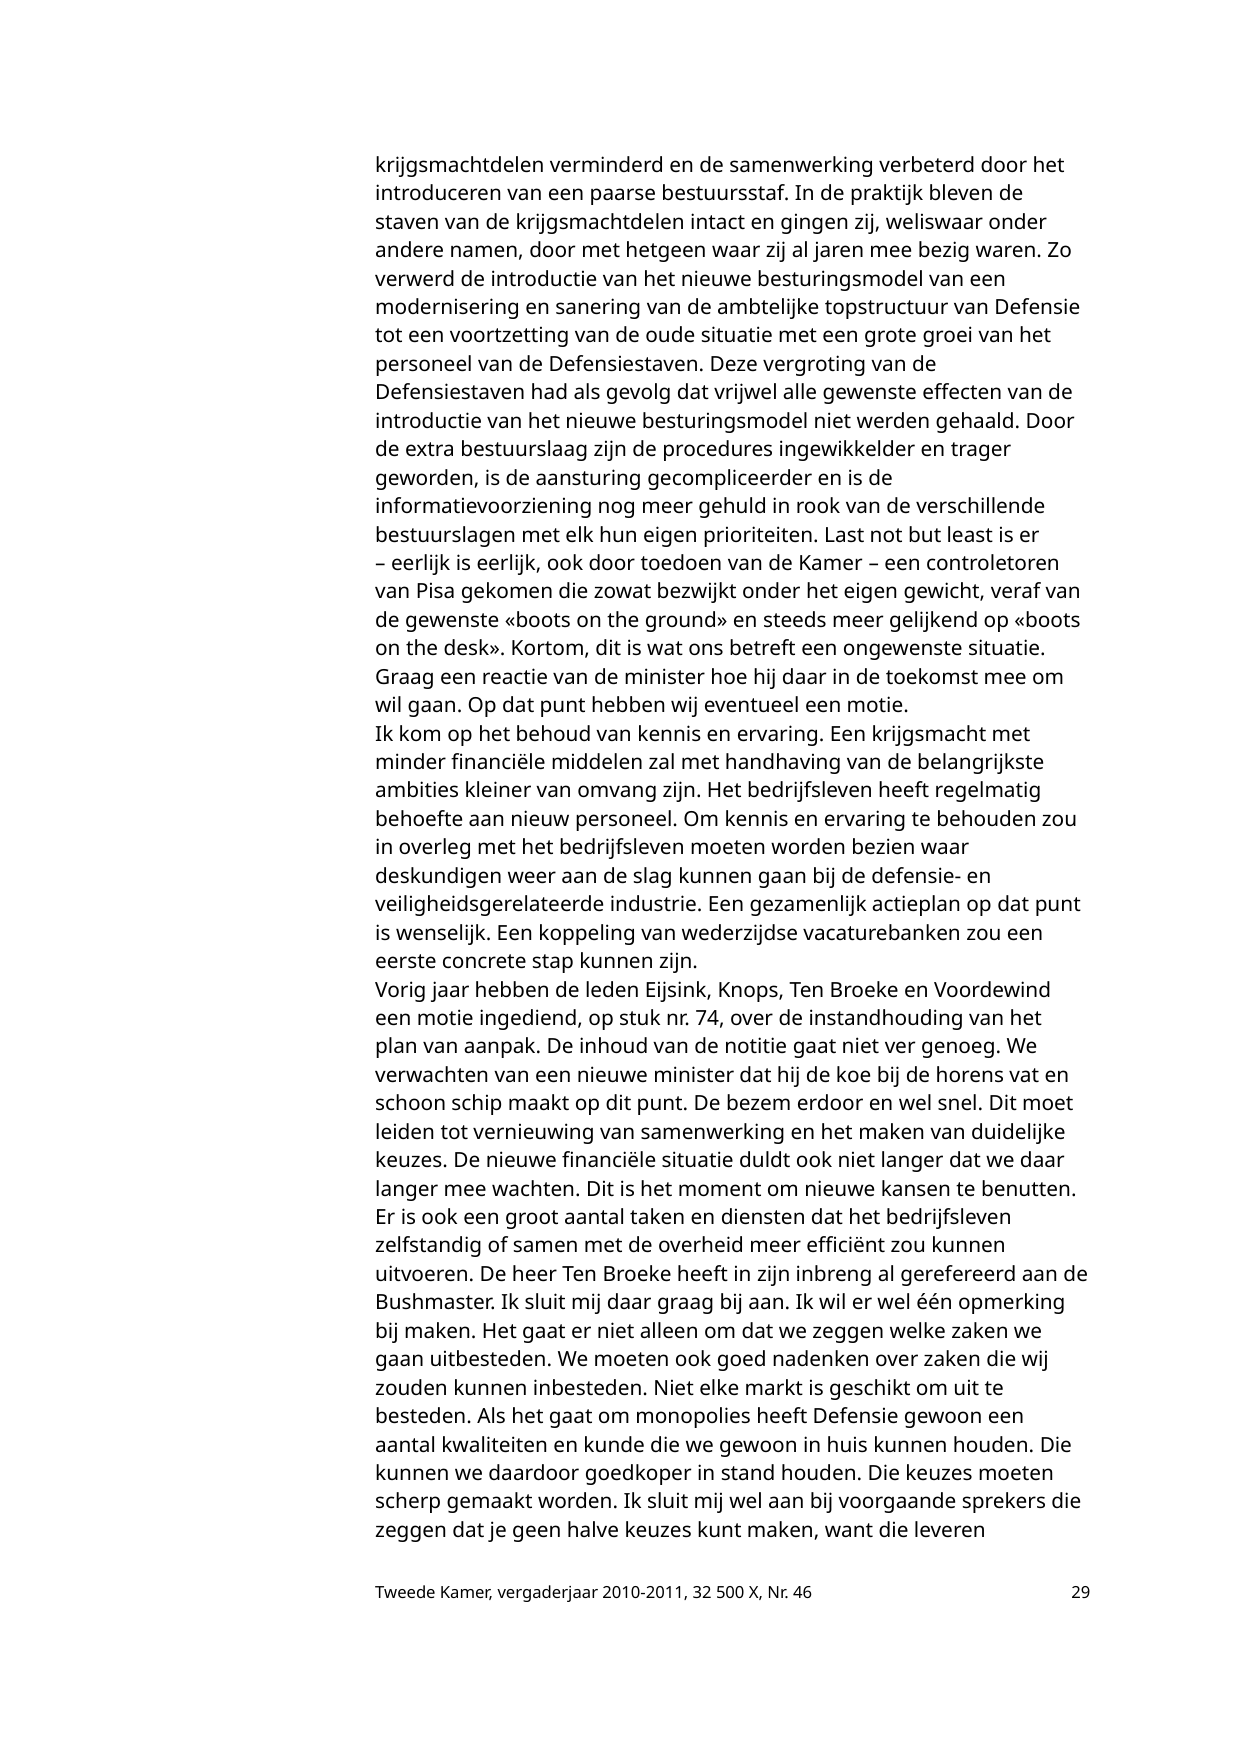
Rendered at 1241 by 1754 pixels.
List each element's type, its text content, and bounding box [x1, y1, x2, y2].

text Ik kom op het behoud van kennis en ervaring. Een krijgsmacht met minder financiële middelen zal met handhaving van de belangrijkste ambities kleiner van omvang zijn. Het bedrijfsleven heeft regelmatig behoefte aan nieuw personeel. Om kennis en ervaring te behouden zou in overleg met het bedrijfsleven moeten worden bezien waar deskundigen weer aan de slag kunnen gaan bij de defensie- en veiligheidsgerelateerde industrie. Een gezamenlijk actieplan op dat punt is wenselijk. Een koppeling van wederzijdse vacaturebanken zou een eerste concrete stap kunnen zijn. [375, 719, 1090, 975]
text Vorig jaar hebben de leden Eijsink, Knops, Ten Broeke en Voordewind een motie ingediend, op stuk nr. 74, over de instandhouding van het plan van aanpak. De inhoud van de notitie gaat niet ver genoeg. We verwachten van een nieuwe minister dat hij de koe bij de horens vat en schoon schip maakt op dit punt. De bezem erdoor en wel snel. Dit moet leiden tot vernieuwing van samenwerking en het maken van duidelijke keuzes. De nieuwe financiële situatie duldt ook niet langer dat we daar langer mee wachten. Dit is het moment om nieuwe kansen te benutten. Er is ook een groot aantal taken en diensten dat het bedrijfsleven zelfstandig of samen met de overheid meer efficiënt zou kunnen uitvoeren. De heer Ten Broeke heeft in zijn inbreng al gerefereerd aan de Bushmaster. Ik sluit mij daar graag bij aan. Ik wil er wel één opmerking bij maken. Het gaat er niet alleen om dat we zeggen welke zaken we gaan uitbesteden. We moeten ook goed nadenken over zaken die wij zouden kunnen inbesteden. Niet elke markt is geschikt om uit te besteden. Als het gaat om monopolies heeft Defensie gewoon een aantal kwaliteiten en kunde die we gewoon in huis kunnen houden. Die kunnen we daardoor goedkoper in stand houden. Die keuzes moeten scherp gemaakt worden. Ik sluit mij wel aan bij voorgaande sprekers die zeggen dat je geen halve keuzes kunt maken, want die leveren [375, 975, 1090, 1543]
text krijgsmachtdelen verminderd en de samenwerking verbeterd door het introduceren van een paarse bestuursstaf. In de praktijk bleven de staven van de krijgsmachtdelen intact en gingen zij, weliswaar onder andere namen, door met hetgeen waar zij al jaren mee bezig waren. Zo verwerd de introductie van het nieuwe besturingsmodel van een modernisering en sanering van de ambtelijke topstructuur van Defensie tot een voortzetting van de oude situatie met een grote groei van het personeel van de Defensiestaven. Deze vergroting van de Defensiestaven had als gevolg dat vrijwel alle gewenste effecten van de introductie van het nieuwe besturingsmodel niet werden gehaald. Door de extra bestuurslaag zijn de procedures ingewikkelder en trager geworden, is de aansturing gecompliceerder en is de informatievoorziening nog meer gehuld in rook van de verschillende bestuurslagen met elk hun eigen prioriteiten. Last not but least is er – eerlijk is eerlijk, ook door toedoen van de Kamer – een controletoren van Pisa gekomen die zowat bezwijkt onder het eigen gewicht, veraf van de gewenste «boots on the ground» en steeds meer gelijkend op «boots on the desk». Kortom, dit is wat ons betreft een ongewenste situatie. Graag een reactie van de minister hoe hij daar in de toekomst mee om wil gaan. Op dat punt hebben wij eventueel een motie. [375, 150, 1090, 719]
